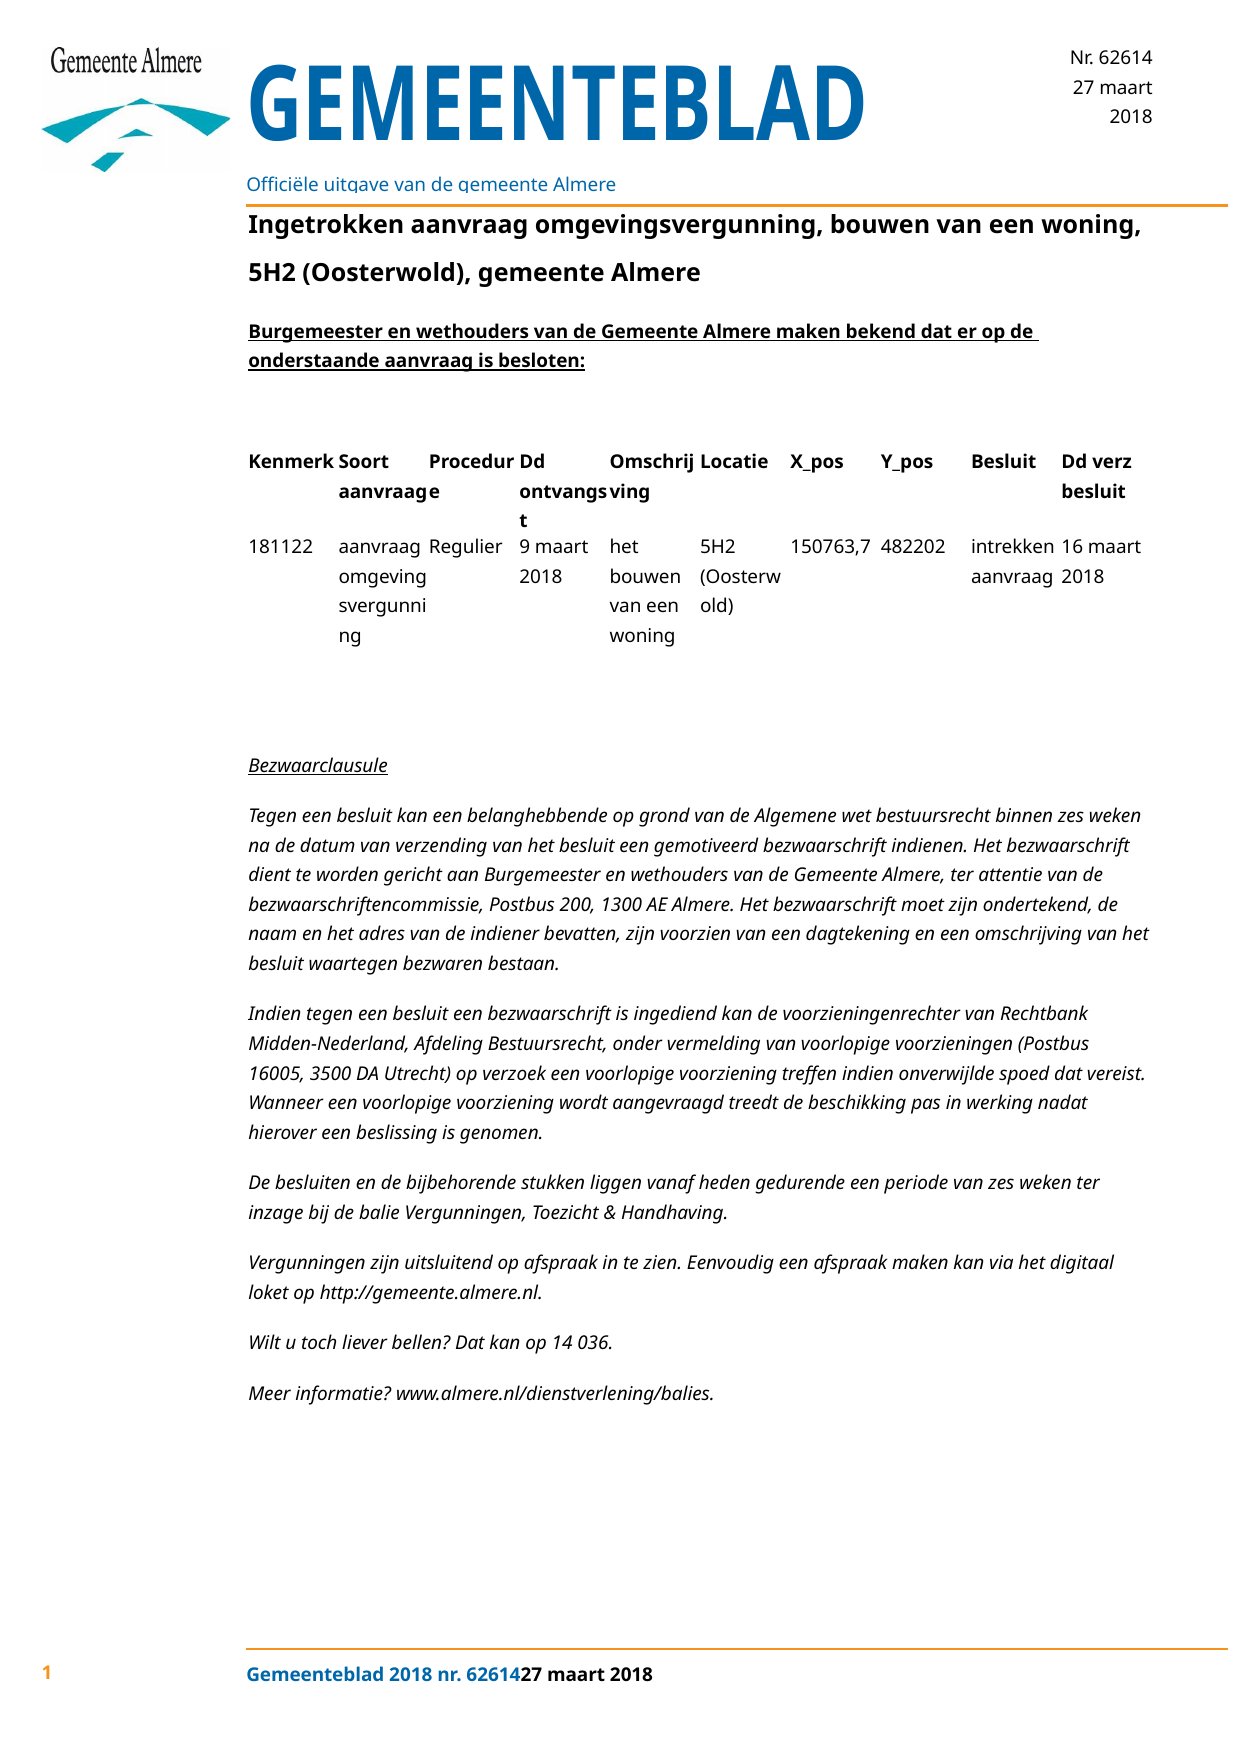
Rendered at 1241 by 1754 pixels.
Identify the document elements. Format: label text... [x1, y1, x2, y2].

text Meer informatie? www.almere.nl/dienstverlening/balies. [248, 1380, 1152, 1406]
table_cell het bouwen van een woning [609, 533, 700, 648]
table_header Dd verz besluit [1061, 449, 1152, 533]
table_header Kenmerk [248, 449, 338, 533]
text Burgemeester en wethouders van de Gemeente Almere maken bekend dat er op de onderstaande aanvraag is besloten: [248, 318, 1152, 373]
picture [41, 47, 231, 172]
table_cell 5H2 (Oosterwold) [700, 533, 790, 648]
table_cell 9 maart 2018 [519, 533, 609, 648]
text De besluiten en de bijbehorende stukken liggen vanaf heden gedurende een periode van zes weken ter inzage bij de balie Vergunningen, Toezicht & Handhaving. [248, 1169, 1152, 1225]
table_cell 181122 [248, 533, 338, 648]
table_header Omschrijving [609, 449, 700, 533]
table_cell 150763,7 [790, 533, 881, 648]
table_header Dd ontvangst [519, 449, 609, 533]
table_cell 16 maart 2018 [1061, 533, 1152, 648]
text Vergunningen zijn uitsluitend op afspraak in te zien. Eenvoudig een afspraak maken kan via het digitaal loket op http://gemeente.almere.nl. [248, 1249, 1152, 1305]
table_header Procedure [429, 449, 519, 533]
text Ingetrokken aanvraag omgevingsvergunning, bouwen van een woning, 5H2 (Oosterwold), gemeente Almere [248, 207, 1152, 288]
table_cell Regulier [429, 533, 519, 648]
text Tegen een besluit kan een belanghebbende op grond van de Algemene wet bestuursrecht binnen zes weken na de datum van verzending van het besluit een gemotiveerd bezwaarschrift indienen. Het bezwaarschrift dient te worden gericht aan Burgemeester en wethouders van de Gemeente Almere, ter attentie van de bezwaarschriftencommissie, Postbus 200, 1300 AE Almere. Het bezwaarschrift moet zijn ondertekend, de naam en het adres van de indiener bevatten, zijn voorzien van een dagtekening en een omschrijving van het besluit waartegen bezwaren bestaan. [248, 802, 1152, 976]
table_cell 482202 [881, 533, 971, 648]
table_header Soort aanvraag [338, 449, 429, 533]
text Bezwaarclausule [248, 752, 1152, 778]
text Wilt u toch liever bellen? Dat kan op 14 036. [248, 1329, 1152, 1355]
table_cell aanvraag omgevingsvergunning [338, 533, 429, 648]
table_header X_pos [790, 449, 881, 533]
table_cell intrekken aanvraag [971, 533, 1061, 648]
table_header Besluit [971, 449, 1061, 533]
text Indien tegen een besluit een bezwaarschrift is ingediend kan de voorzieningenrechter van Rechtbank Midden-Nederland, Afdeling Bestuursrecht, onder vermelding van voorlopige voorzieningen (Postbus 16005, 3500 DA Utrecht) op verzoek een voorlopige voorziening treffen indien onverwijlde spoed dat vereist. Wanneer een voorlopige voorziening wordt aangevraagd treedt de beschikking pas in werking nadat hierover een beslissing is genomen. [248, 1001, 1152, 1145]
table_header Locatie [700, 449, 790, 533]
table_header Y_pos [881, 449, 971, 533]
